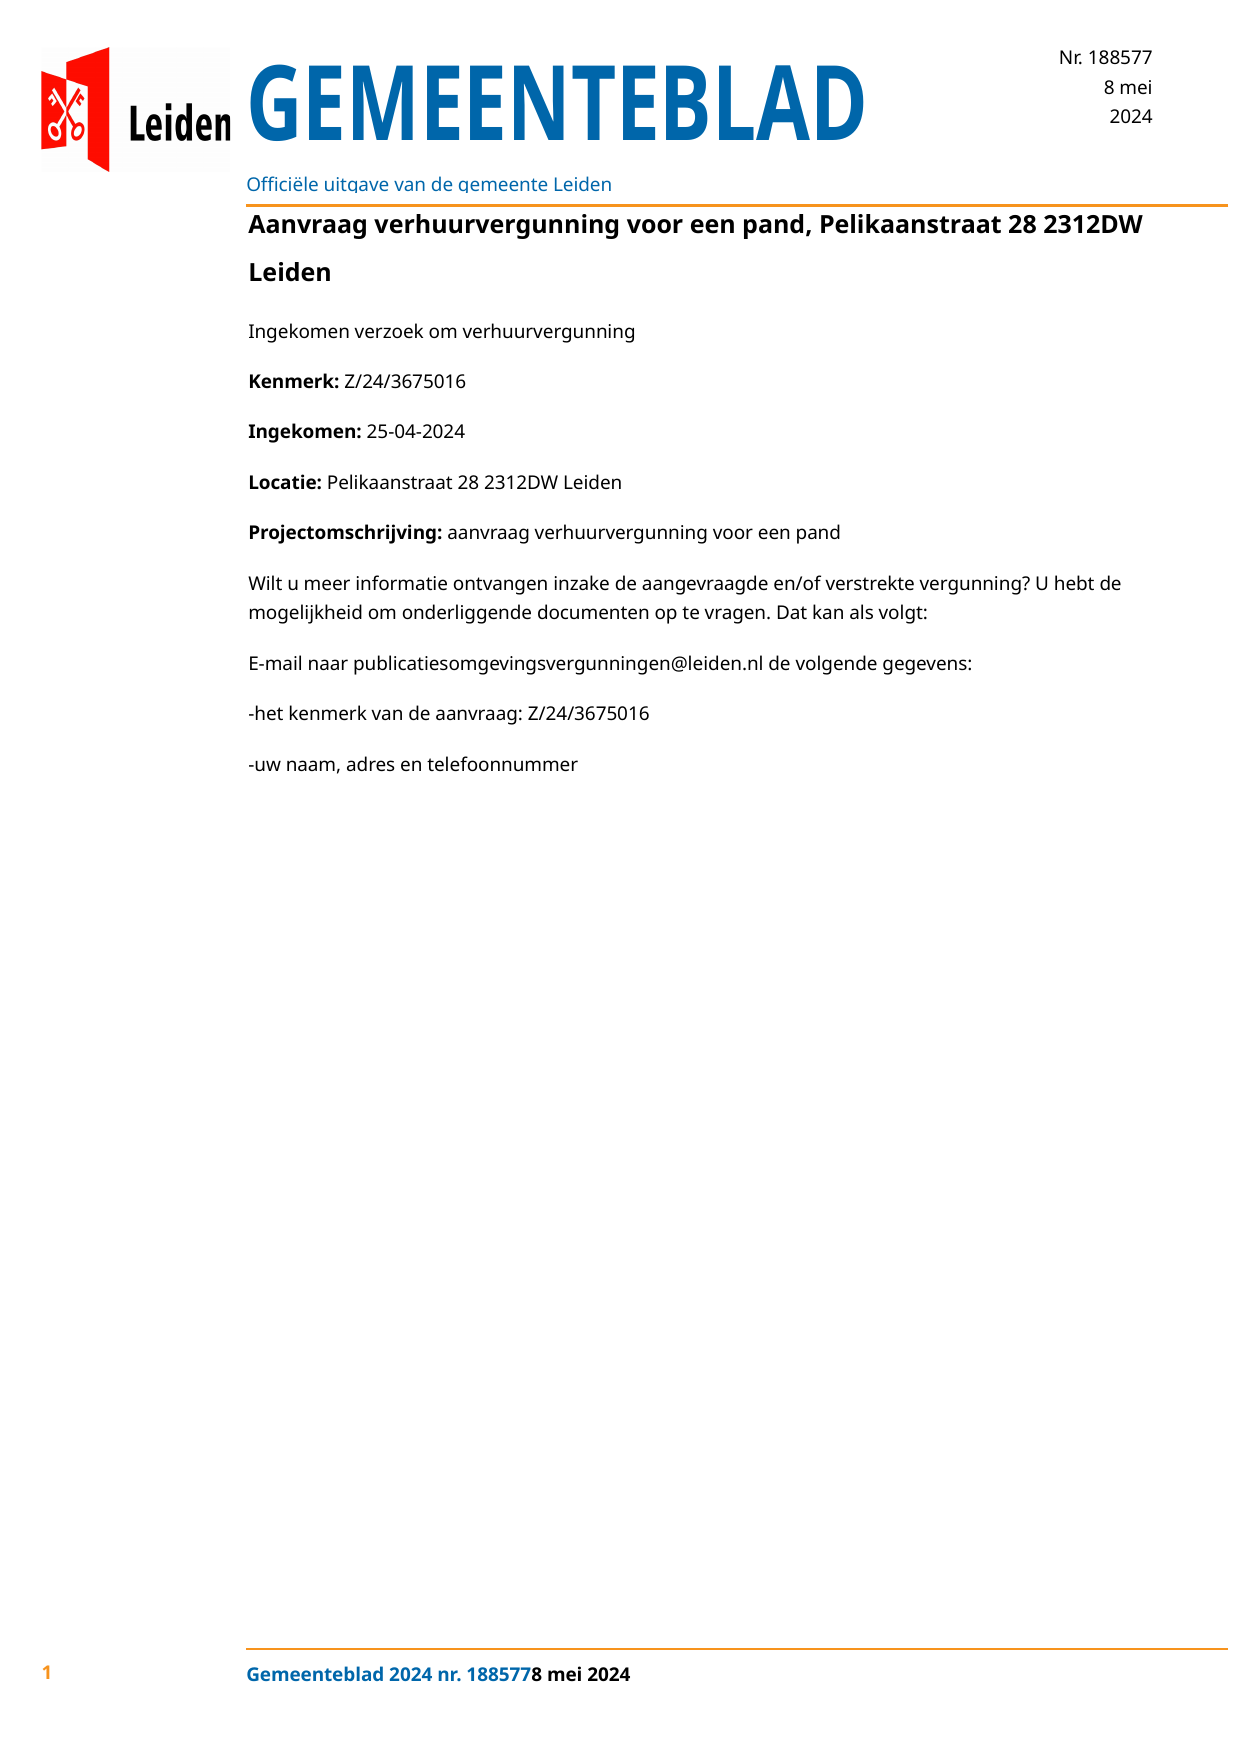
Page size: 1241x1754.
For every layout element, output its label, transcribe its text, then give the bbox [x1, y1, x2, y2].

text Locatie: Pelikaanstraat 28 2312DW Leiden [248, 469, 1152, 495]
text -uw naam, adres en telefoonnummer [248, 751, 1152, 777]
text Aanvraag verhuurvergunning voor een pand, Pelikaanstraat 28 2312DW Leiden [248, 207, 1152, 288]
text Ingekomen verzoek om verhuurvergunning [248, 318, 1152, 344]
text Projectomschrijving: aanvraag verhuurvergunning voor een pand [248, 519, 1152, 545]
picture [41, 47, 231, 172]
text Kenmerk: Z/24/3675016 [248, 368, 1152, 394]
text -het kenmerk van de aanvraag: Z/24/3675016 [248, 700, 1152, 726]
text Ingekomen: 25-04-2024 [248, 419, 1152, 444]
text Wilt u meer informatie ontvangen inzake de aangevraagde en/of verstrekte vergunning? U hebt de mogelijkheid om onderliggende documenten op te vragen. Dat kan als volgt: [248, 570, 1152, 625]
text E-mail naar publicatiesomgevingsvergunningen@leiden.nl de volgende gegevens: [248, 650, 1152, 676]
